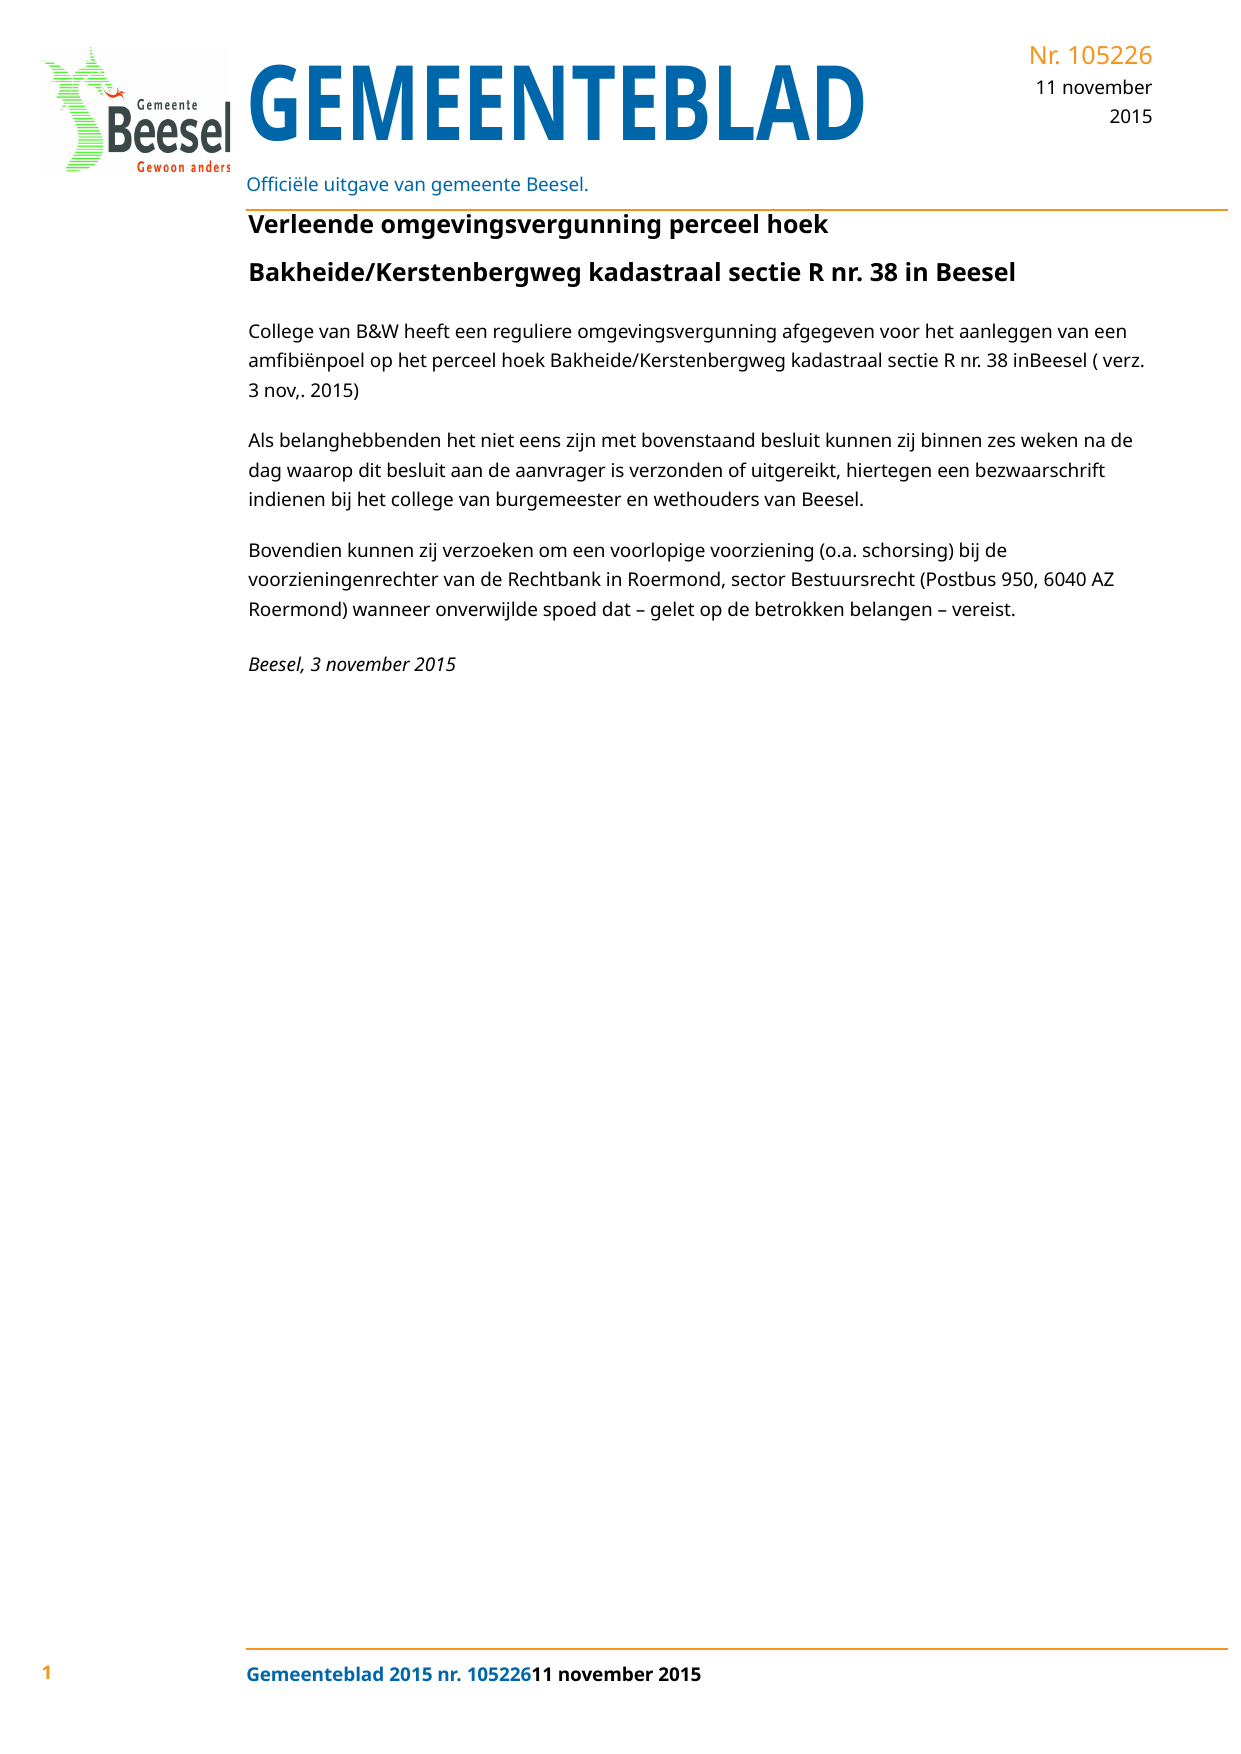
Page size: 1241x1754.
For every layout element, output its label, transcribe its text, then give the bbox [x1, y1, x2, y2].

picture [41, 47, 231, 172]
text Beesel, 3 november 2015 [248, 652, 1152, 677]
text Bovendien kunnen zij verzoeken om een voorlopige voorziening (o.a. schorsing) bij de voorzieningenrechter van de Rechtbank in Roermond, sector Bestuursrecht (Postbus 950, 6040 AZ Roermond) wanneer onverwijlde spoed dat – gelet op de betrokken belangen – vereist. [248, 537, 1152, 622]
text Verleende omgevingsvergunning perceel hoek Bakheide/Kerstenbergweg kadastraal sectie R nr. 38 in Beesel [248, 211, 1152, 288]
text Als belanghebbenden het niet eens zijn met bovenstaand besluit kunnen zij binnen zes weken na de dag waarop dit besluit aan de aanvrager is verzonden of uitgereikt, hiertegen een bezwaarschrift indienen bij het college van burgemeester en wethouders van Beesel. [248, 427, 1152, 512]
text College van B&W heeft een reguliere omgevingsvergunning afgegeven voor het aanleggen van een amfibiënpoel op het perceel hoek Bakheide/Kerstenbergweg kadastraal sectie R nr. 38 inBeesel ( verz. 3 nov,. 2015) [248, 318, 1152, 403]
